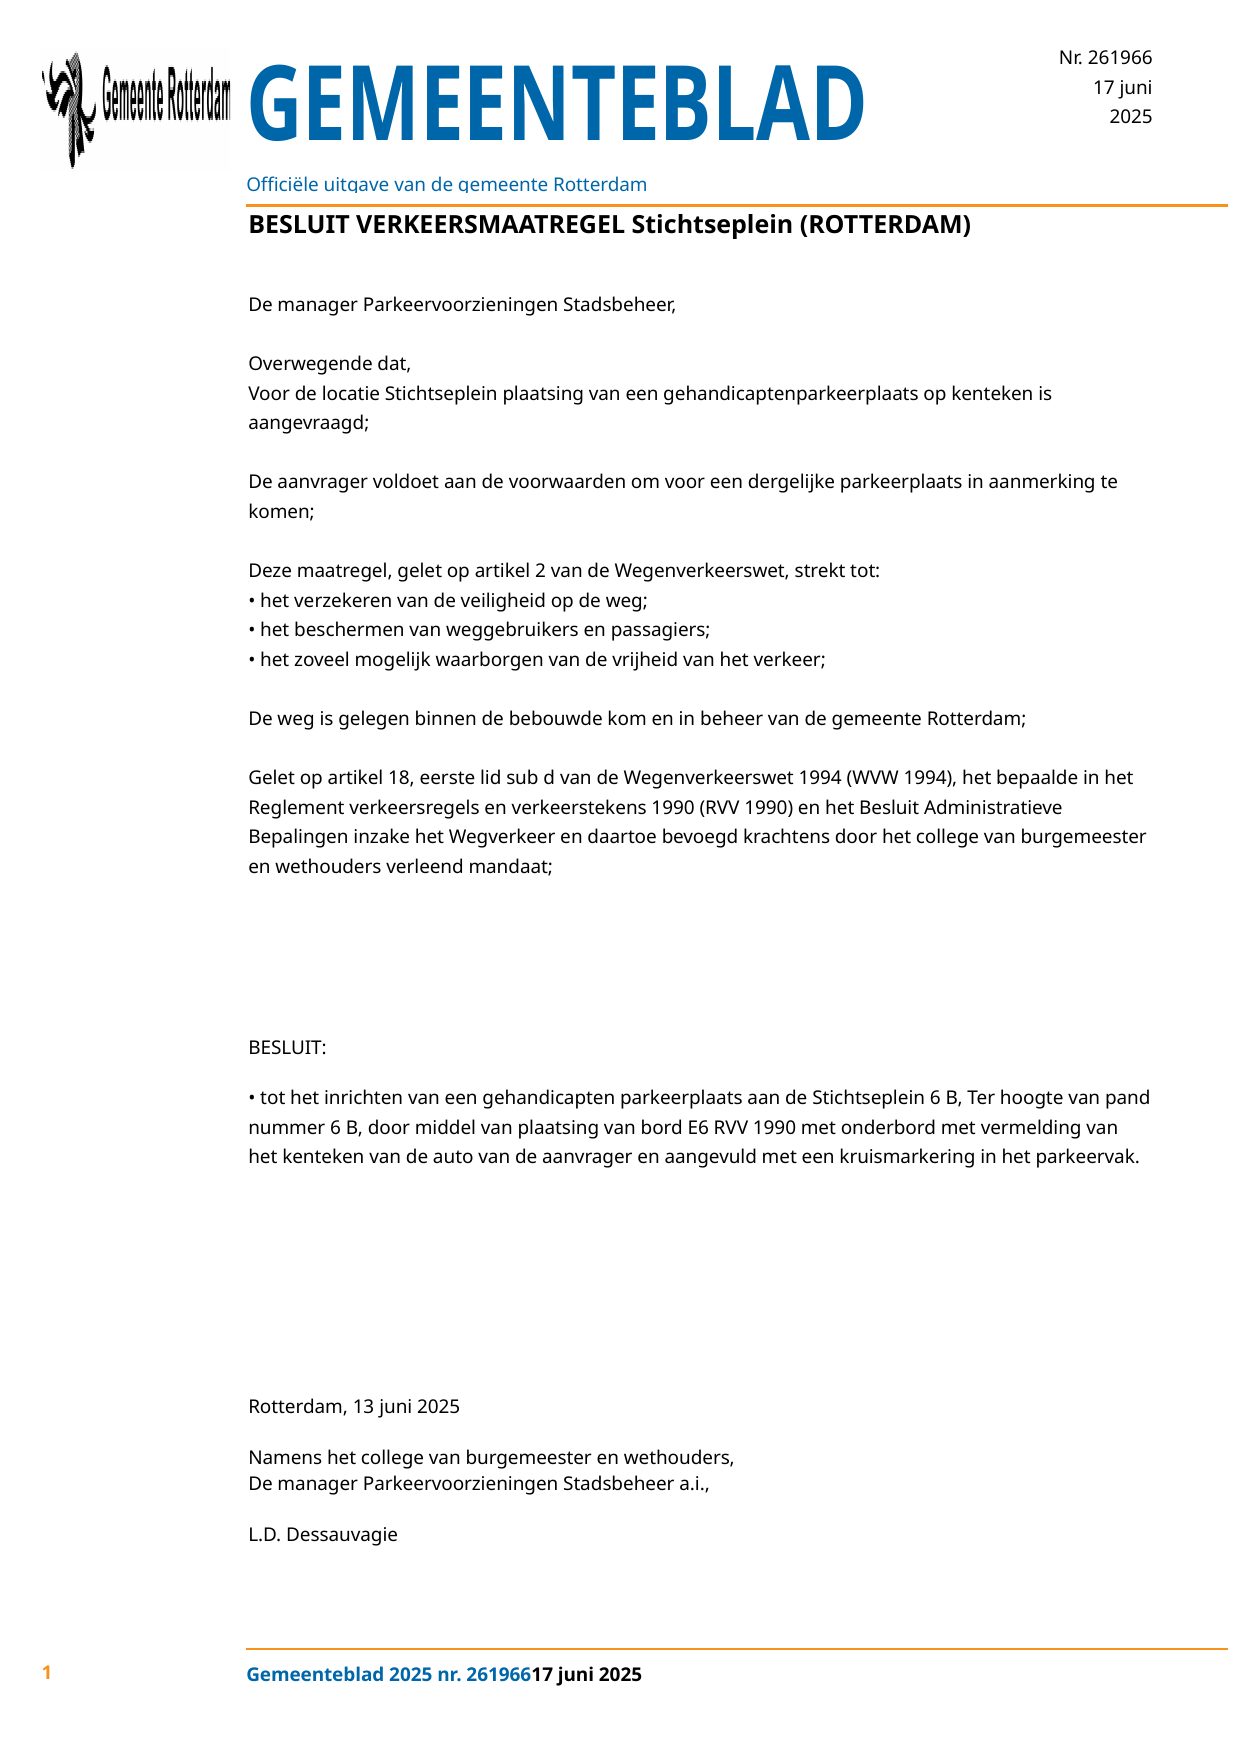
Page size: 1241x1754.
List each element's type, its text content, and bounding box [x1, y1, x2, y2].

text Rotterdam, 13 juni 2025 [248, 1393, 1152, 1419]
text Deze maatregel, gelet op artikel 2 van de Wegenverkeerswet, strekt tot: [248, 557, 1152, 583]
text De weg is gelegen binnen de bebouwde kom en in beheer van de gemeente Rotterdam; [248, 705, 1152, 731]
text • het zoveel mogelijk waarborgen van de vrijheid van het verkeer; [248, 646, 1152, 672]
text Voor de locatie Stichtseplein plaatsing van een gehandicaptenparkeerplaats op kenteken is aangevraagd; [248, 380, 1152, 435]
text Namens het college van burgemeester en wethouders, [248, 1444, 1152, 1470]
text Gelet op artikel 18, eerste lid sub d van de Wegenverkeerswet 1994 (WVW 1994), het bepaalde in het Reglement verkeersregels en verkeerstekens 1990 (RVV 1990) en het Besluit Administratieve Bepalingen inzake het Wegverkeer en daartoe bevoegd krachtens door het college van burgemeester en wethouders verleend mandaat; [248, 764, 1152, 879]
text De manager Parkeervoorzieningen Stadsbeheer a.i., [248, 1470, 1152, 1496]
text BESLUIT VERKEERSMAATREGEL Stichtseplein (ROTTERDAM) [248, 207, 1152, 241]
text • het verzekeren van de veiligheid op de weg; [248, 587, 1152, 613]
text • het beschermen van weggebruikers en passagiers; [248, 616, 1152, 642]
text L.D. Dessauvagie [248, 1522, 1152, 1547]
text • tot het inrichten van een gehandicapten parkeerplaats aan de Stichtseplein 6 B, Ter hoogte van pand nummer 6 B, door middel van plaatsing van bord E6 RVV 1990 met onderbord met vermelding van het kenteken van de auto van de aanvrager en aangevuld met een kruismarkering in het parkeervak. [248, 1084, 1152, 1169]
picture [41, 47, 231, 172]
text De aanvrager voldoet aan de voorwaarden om voor een dergelijke parkeerplaats in aanmerking te komen; [248, 468, 1152, 524]
text Overwegende dat, [248, 350, 1152, 376]
text BESLUIT: [248, 1034, 1152, 1060]
text De manager Parkeervoorzieningen Stadsbeheer, [248, 291, 1152, 317]
